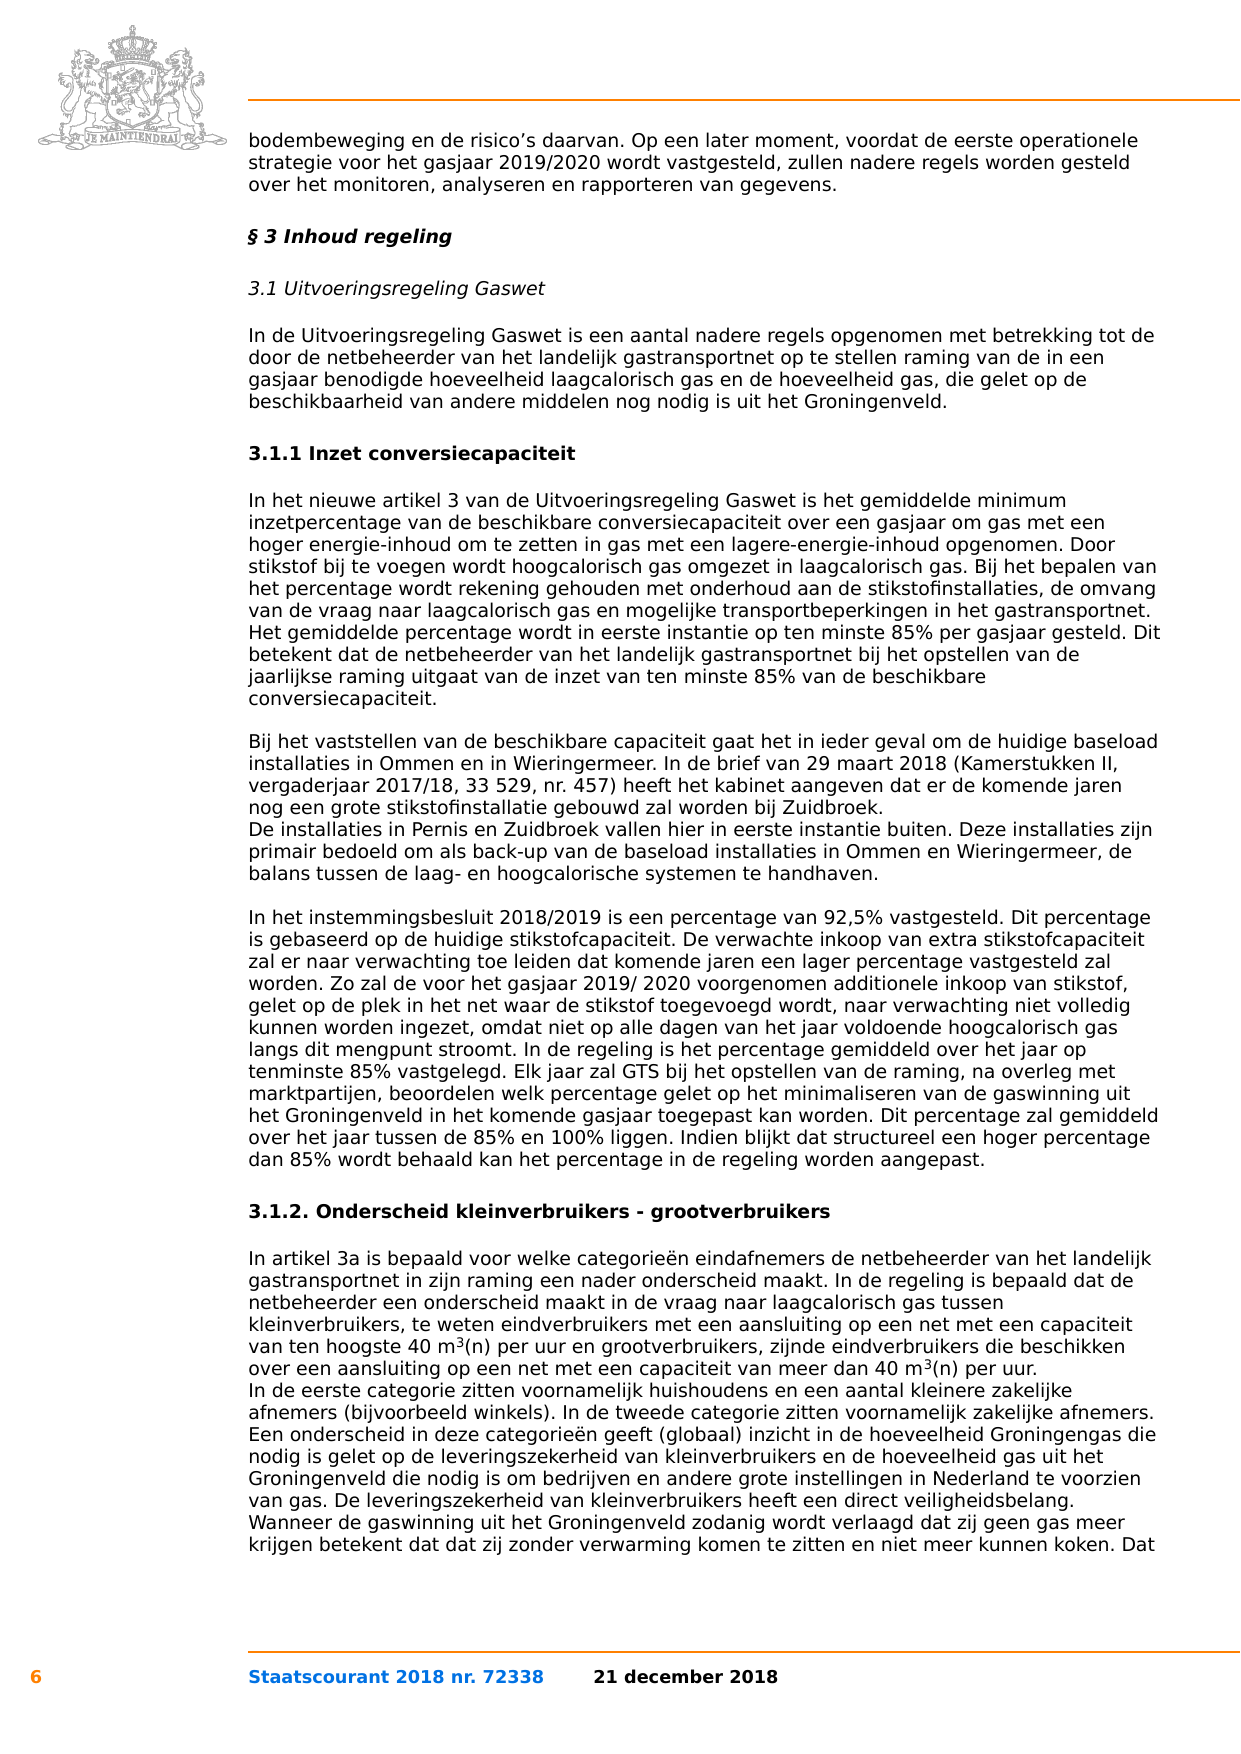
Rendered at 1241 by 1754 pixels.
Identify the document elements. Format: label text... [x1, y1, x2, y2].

text In het instemmingsbesluit 2018/2019 is een percentage van 92,5% vastgesteld. Dit percentage is gebaseerd op de huidige stikstofcapaciteit. De verwachte inkoop van extra stikstofcapaciteit zal er naar verwachting toe leiden dat komende jaren een lager percentage vastgesteld zal worden. Zo zal de voor het gasjaar 2019/ 2020 voorgenomen additionele inkoop van stikstof, gelet op de plek in het net waar de stikstof toegevoegd wordt, naar verwachting niet volledig kunnen worden ingezet, omdat niet op alle dagen van het jaar voldoende hoogcalorisch gas langs dit mengpunt stroomt. In de regeling is het percentage gemiddeld over het jaar op tenminste 85% vastgelegd. Elk jaar zal GTS bij het opstellen van de raming, na overleg met marktpartijen, beoordelen welk percentage gelet op het minimaliseren van de gaswinning uit het Groningenveld in het komende gasjaar toegepast kan worden. Dit percentage zal gemiddeld over het jaar tussen de 85% en 100% liggen. Indien blijkt dat structureel een hoger percentage dan 85% wordt behaald kan het percentage in de regeling worden aangepast. [248, 907, 1163, 1171]
text Bij het vaststellen van de beschikbare capaciteit gaat het in ieder geval om de huidige baseload installaties in Ommen en in Wieringermeer. In de brief van 29 maart 2018 (Kamerstukken II, vergaderjaar 2017/18, 33 529, nr. 457) heeft het kabinet aangeven dat er de komende jaren nog een grote stikstofinstallatie gebouwd zal worden bij Zuidbroek. [248, 731, 1163, 819]
text De installaties in Pernis en Zuidbroek vallen hier in eerste instantie buiten. Deze installaties zijn primair bedoeld om als back-up van de baseload installaties in Ommen en Wieringermeer, de balans tussen de laag- en hoogcalorische systemen te handhaven. [248, 819, 1163, 885]
subtitle 3.1.1 Inzet conversiecapaciteit [248, 443, 1163, 465]
subtitle § 3 Inhoud regeling [248, 226, 1163, 248]
text In artikel 3a is bepaald voor welke categorieën eindafnemers de netbeheerder van het landelijk gastransportnet in zijn raming een nader onderscheid maakt. In de regeling is bepaald dat de netbeheerder een onderscheid maakt in de vraag naar laagcalorisch gas tussen kleinverbruikers, te weten eindverbruikers met een aansluiting op een net met een capaciteit van ten hoogste 40 m3(n) per uur en grootverbruikers, zijnde eindverbruikers die beschikken over een aansluiting op een net met een capaciteit van meer dan 40 m3(n) per uur. [248, 1248, 1163, 1380]
subtitle 3.1 Uitvoeringsregeling Gaswet [248, 278, 1163, 300]
subtitle 3.1.2. Onderscheid kleinverbruikers - grootverbruikers [248, 1201, 1163, 1223]
text In het nieuwe artikel 3 van de Uitvoeringsregeling Gaswet is het gemiddelde minimum inzetpercentage van de beschikbare conversiecapaciteit over een gasjaar om gas met een hoger energie-inhoud om te zetten in gas met een lagere-energie-inhoud opgenomen. Door stikstof bij te voegen wordt hoogcalorisch gas omgezet in laagcalorisch gas. Bij het bepalen van het percentage wordt rekening gehouden met onderhoud aan de stikstofinstallaties, de omvang van de vraag naar laagcalorisch gas en mogelijke transportbeperkingen in het gastransportnet. Het gemiddelde percentage wordt in eerste instantie op ten minste 85% per gasjaar gesteld. Dit betekent dat de netbeheerder van het landelijk gastransportnet bij het opstellen van de jaarlijkse raming uitgaat van de inzet van ten minste 85% van de beschikbare conversiecapaciteit. [248, 490, 1163, 709]
text bodembeweging en de risico’s daarvan. Op een later moment, voordat de eerste operationele strategie voor het gasjaar 2019/2020 wordt vastgesteld, zullen nadere regels worden gesteld over het monitoren, analyseren en rapporteren van gegevens. [248, 130, 1163, 196]
text In de eerste categorie zitten voornamelijk huishoudens en een aantal kleinere zakelijke afnemers (bijvoorbeeld winkels). In de tweede categorie zitten voornamelijk zakelijke afnemers. Een onderscheid in deze categorieën geeft (globaal) inzicht in de hoeveelheid Groningengas die nodig is gelet op de leveringszekerheid van kleinverbruikers en de hoeveelheid gas uit het Groningenveld die nodig is om bedrijven en andere grote instellingen in Nederland te voorzien van gas. De leveringszekerheid van kleinverbruikers heeft een direct veiligheidsbelang. Wanneer de gaswinning uit het Groningenveld zodanig wordt verlaagd dat zij geen gas meer krijgen betekent dat dat zij zonder verwarming komen te zitten en niet meer kunnen koken. Dat [248, 1380, 1163, 1556]
text In de Uitvoeringsregeling Gaswet is een aantal nadere regels opgenomen met betrekking tot de door de netbeheerder van het landelijk gastransportnet op te stellen raming van de in een gasjaar benodigde hoeveelheid laagcalorisch gas en de hoeveelheid gas, die gelet op de beschikbaarheid van andere middelen nog nodig is uit het Groningenveld. [248, 325, 1163, 413]
picture [38, 25, 227, 150]
